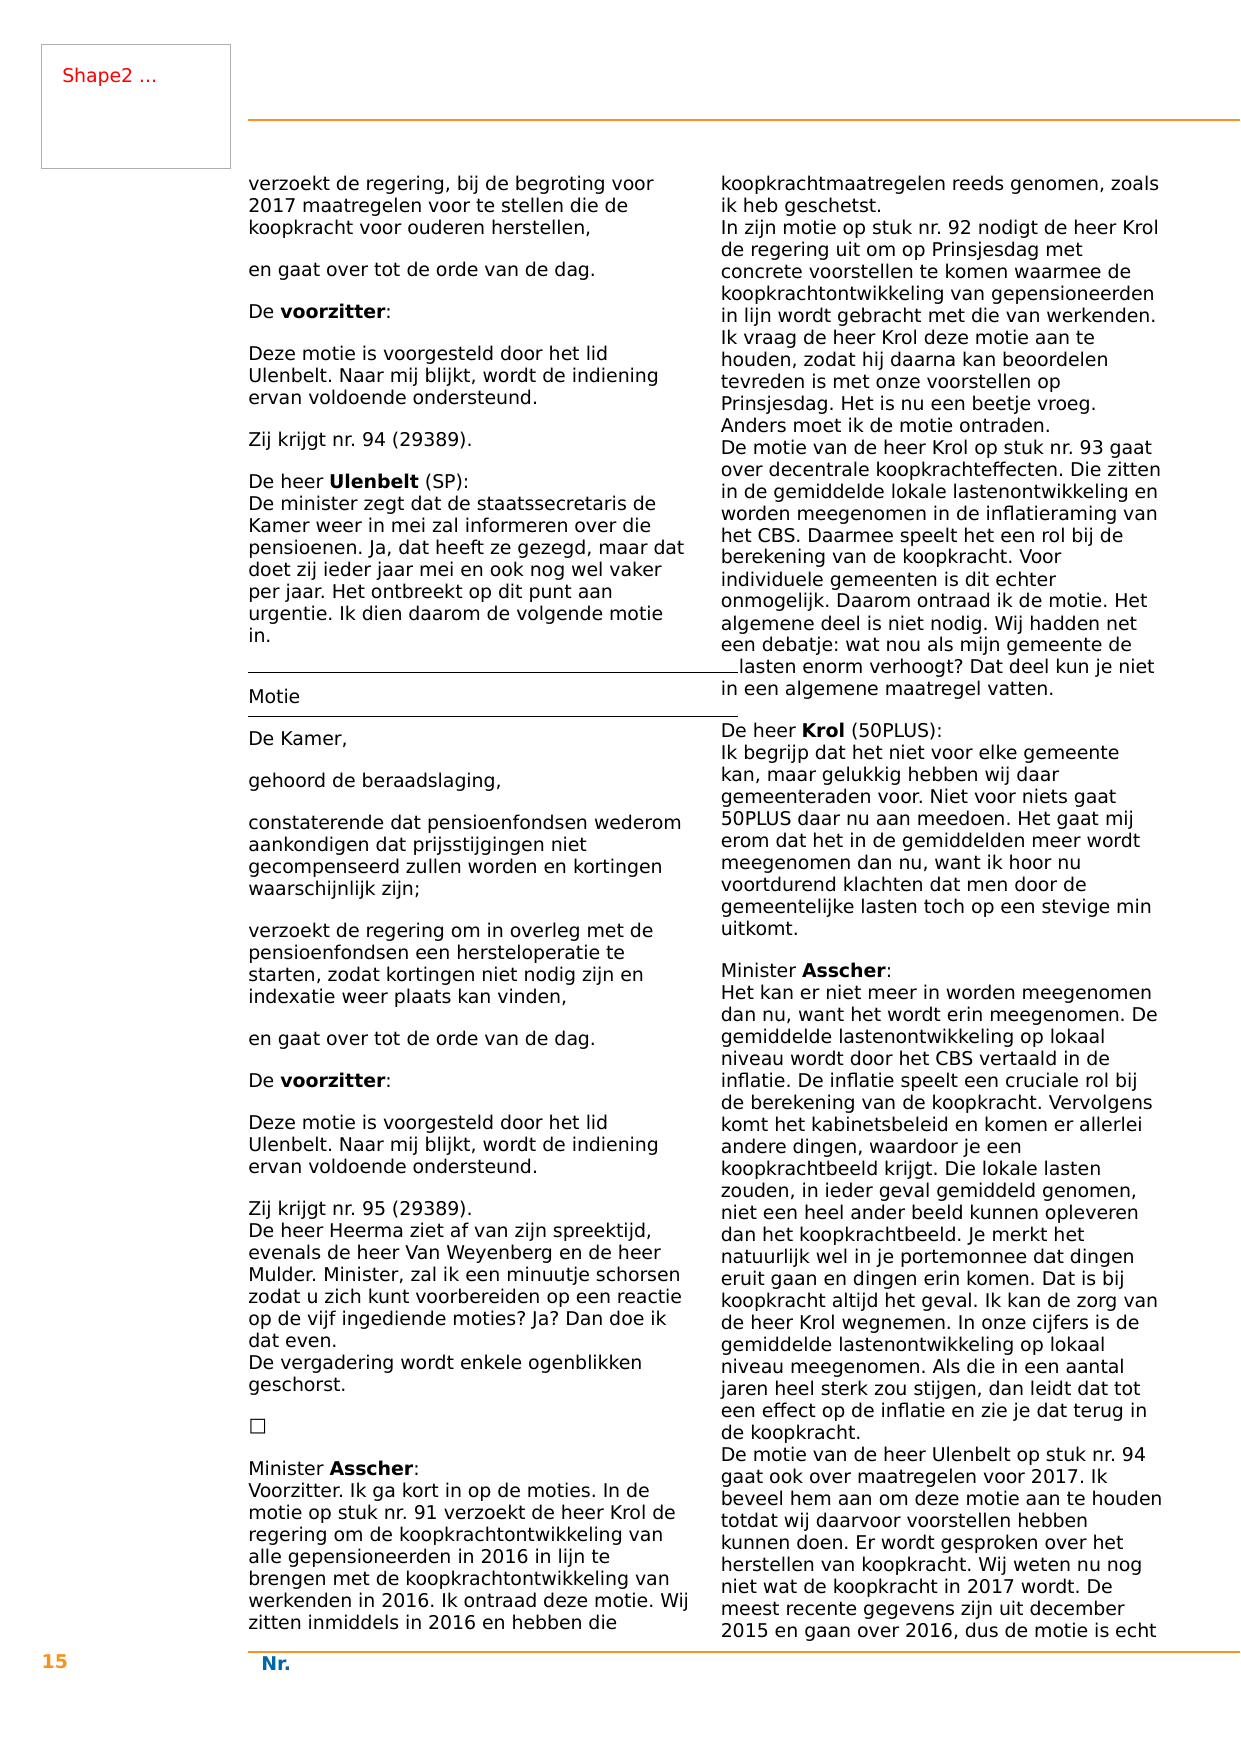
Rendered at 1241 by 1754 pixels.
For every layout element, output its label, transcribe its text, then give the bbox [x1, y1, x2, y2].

text In zijn motie op stuk nr. 92 nodigt de heer Krol de regering uit om op Prinsjesdag met concrete voorstellen te komen waarmee de koopkrachtontwikkeling van gepensioneerden in lijn wordt gebracht met die van werkenden. Ik vraag de heer Krol deze motie aan te houden, zodat hij daarna kan beoordelen tevreden is met onze voorstellen op Prinsjesdag. Het is nu een beetje vroeg. Anders moet ik de motie ontraden. [721, 217, 1163, 437]
text De voorzitter: [248, 301, 691, 323]
text ⬜ [248, 1416, 691, 1438]
text gehoord de beraadslaging, [248, 770, 691, 792]
text constaterende dat pensioenfondsen wederom aankondigen dat prijsstijgingen niet gecompenseerd zullen worden en kortingen waarschijnlijk zijn; [248, 812, 691, 900]
text De Kamer, [248, 728, 691, 750]
text De heer Krol (50PLUS): [721, 720, 1163, 742]
text Deze motie is voorgesteld door het lid Ulenbelt. Naar mij blijkt, wordt de indiening ervan voldoende ondersteund. [248, 1112, 691, 1178]
text koopkrachtmaatregelen reeds genomen, zoals ik heb geschetst. [721, 173, 1163, 217]
text verzoekt de regering, bij de begroting voor 2017 maatregelen voor te stellen die de koopkracht voor ouderen herstellen, [248, 173, 691, 239]
text De voorzitter: [248, 1070, 691, 1092]
text Motie [248, 686, 691, 708]
text Voorzitter. Ik ga kort in op de moties. In de motie op stuk nr. 91 verzoekt de heer Krol de regering om de koopkrachtontwikkeling van alle gepensioneerden in 2016 in lijn te brengen met de koopkrachtontwikkeling van werkenden in 2016. Ik ontraad deze motie. Wij zitten inmiddels in 2016 en hebben die [248, 1480, 691, 1634]
text De motie van de heer Ulenbelt op stuk nr. 94 gaat ook over maatregelen voor 2017. Ik beveel hem aan om deze motie aan te houden totdat wij daarvoor voorstellen hebben kunnen doen. Er wordt gesproken over het herstellen van koopkracht. Wij weten nu nog niet wat de koopkracht in 2017 wordt. De meest recente gegevens zijn uit december 2015 en gaan over 2016, dus de motie is echt [721, 1444, 1163, 1641]
text De heer Heerma ziet af van zijn spreektijd, evenals de heer Van Weyenberg en de heer Mulder. Minister, zal ik een minuutje schorsen zodat u zich kunt voorbereiden op een reactie op de vijf ingediende moties? Ja? Dan doe ik dat even. [248, 1220, 691, 1352]
text en gaat over tot de orde van de dag. [248, 1028, 691, 1050]
text Zij krijgt nr. 94 (29389). [248, 429, 691, 451]
text De heer Ulenbelt (SP): [248, 471, 691, 493]
text De vergadering wordt enkele ogenblikken geschorst. [248, 1352, 691, 1396]
text en gaat over tot de orde van de dag. [248, 259, 691, 281]
text Zij krijgt nr. 95 (29389). [248, 1198, 691, 1220]
text De motie van de heer Krol op stuk nr. 93 gaat over decentrale koopkrachteffecten. Die zitten in de gemiddelde lokale lastenontwikkeling en worden meegenomen in de inflatieraming van het CBS. Daarmee speelt het een rol bij de berekening van de koopkracht. Voor individuele gemeenten is dit echter onmogelijk. Daarom ontraad ik de motie. Het algemene deel is niet nodig. Wij hadden net een debatje: wat nou als mijn gemeente de lasten enorm verhoogt? Dat deel kun je niet in een algemene maatregel vatten. [721, 437, 1163, 700]
text Minister Asscher: [248, 1458, 691, 1480]
text De minister zegt dat de staatssecretaris de Kamer weer in mei zal informeren over die pensioenen. Ja, dat heeft ze gezegd, maar dat doet zij ieder jaar mei en ook nog wel vaker per jaar. Het ontbreekt op dit punt aan urgentie. Ik dien daarom de volgende motie in. [248, 493, 691, 646]
text Het kan er niet meer in worden meegenomen dan nu, want het wordt erin meegenomen. De gemiddelde lastenontwikkeling op lokaal niveau wordt door het CBS vertaald in de inflatie. De inflatie speelt een cruciale rol bij de berekening van de koopkracht. Vervolgens komt het kabinetsbeleid en komen er allerlei andere dingen, waardoor je een koopkrachtbeeld krijgt. Die lokale lasten zouden, in ieder geval gemiddeld genomen, niet een heel ander beeld kunnen opleveren dan het koopkrachtbeeld. Je merkt het natuurlijk wel in je portemonnee dat dingen eruit gaan en dingen erin komen. Dat is bij koopkracht altijd het geval. Ik kan de zorg van de heer Krol wegnemen. In onze cijfers is de gemiddelde lastenontwikkeling op lokaal niveau meegenomen. Als die in een aantal jaren heel sterk zou stijgen, dan leidt dat tot een effect op de inflatie en zie je dat terug in de koopkracht. [721, 982, 1163, 1444]
text Deze motie is voorgesteld door het lid Ulenbelt. Naar mij blijkt, wordt de indiening ervan voldoende ondersteund. [248, 343, 691, 409]
text Minister Asscher: [721, 960, 1163, 982]
text verzoekt de regering om in overleg met de pensioenfondsen een hersteloperatie te starten, zodat kortingen niet nodig zijn en indexatie weer plaats kan vinden, [248, 920, 691, 1008]
text Ik begrijp dat het niet voor elke gemeente kan, maar gelukkig hebben wij daar gemeenteraden voor. Niet voor niets gaat 50PLUS daar nu aan meedoen. Het gaat mij erom dat het in de gemiddelden meer wordt meegenomen dan nu, want ik hoor nu voortdurend klachten dat men door de gemeentelijke lasten toch op een stevige min uitkomt. [721, 742, 1163, 940]
